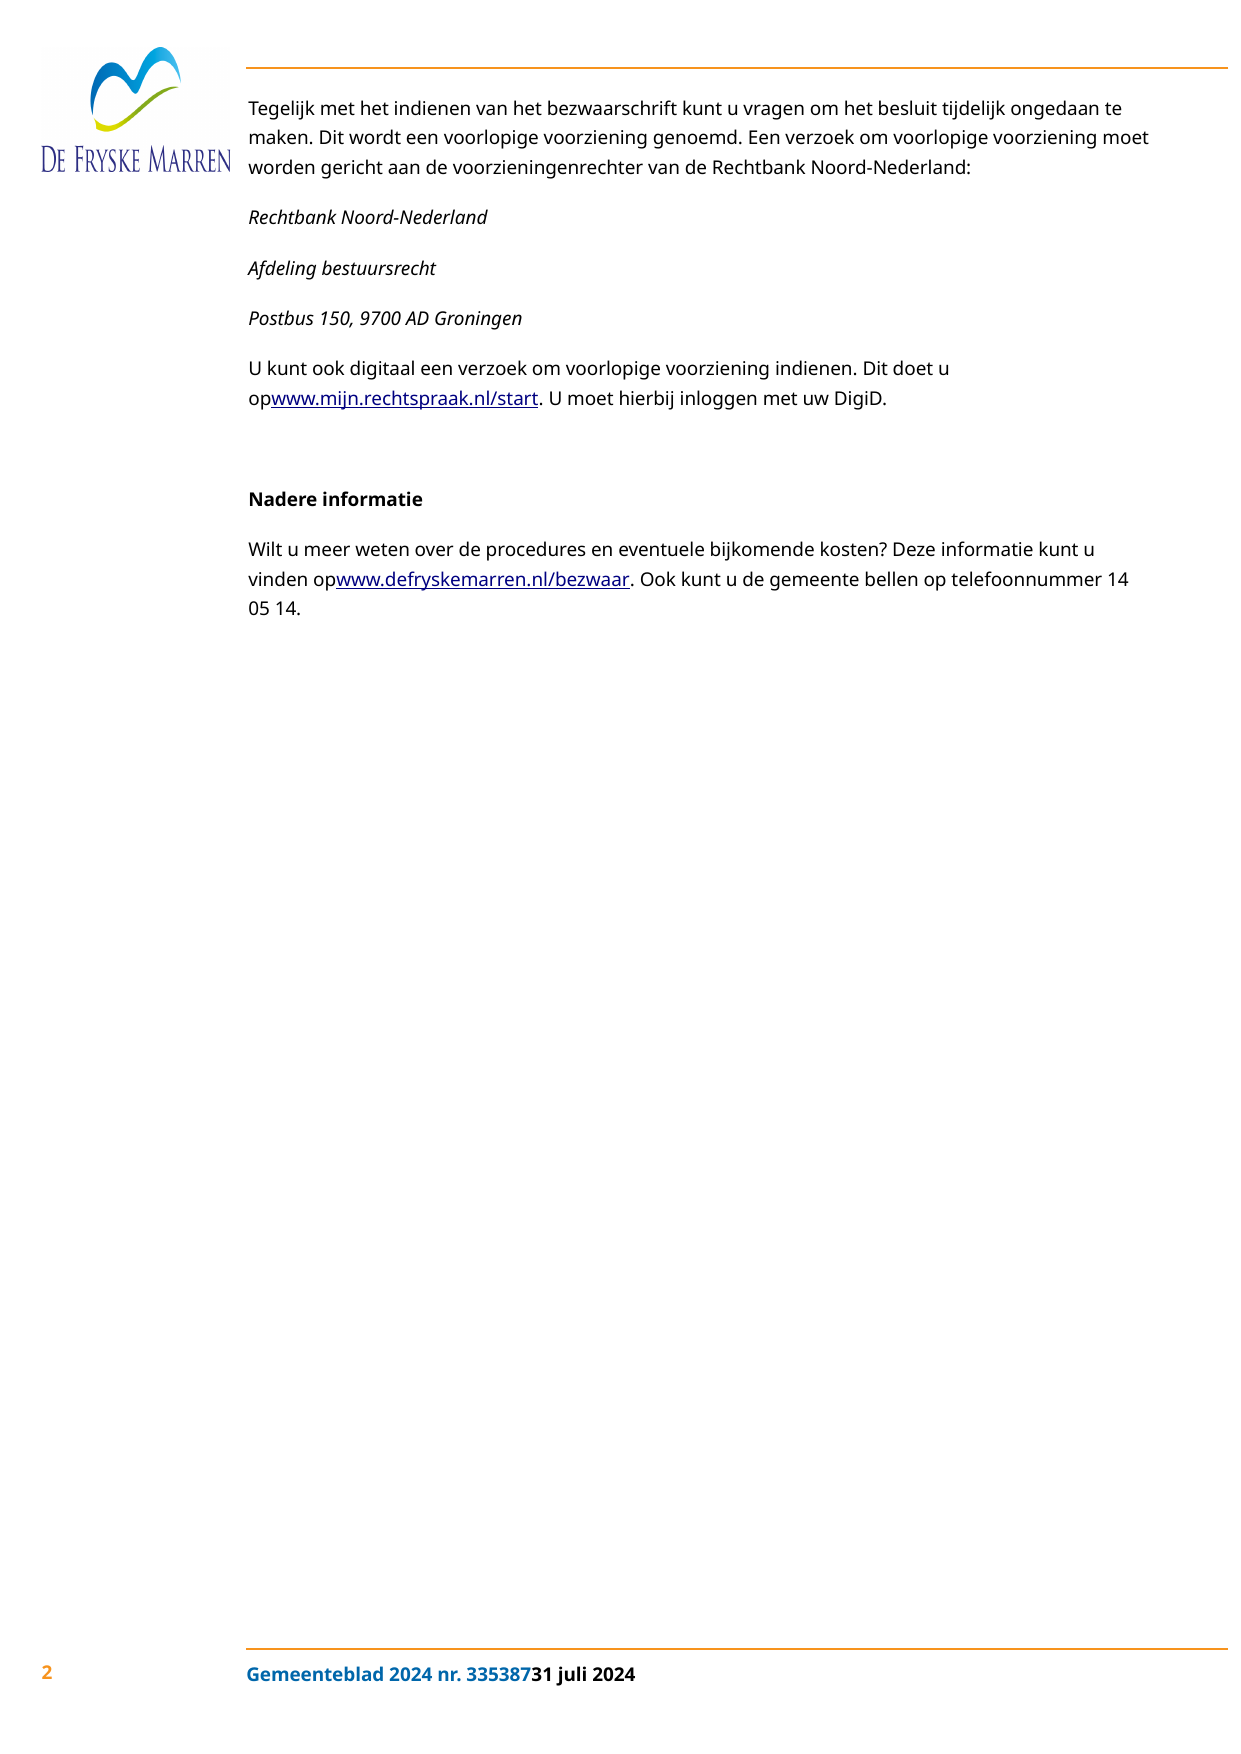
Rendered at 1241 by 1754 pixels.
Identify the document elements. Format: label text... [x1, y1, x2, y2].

text Afdeling bestuursrecht [248, 255, 1152, 281]
picture [41, 47, 231, 172]
text Tegelijk met het indienen van het bezwaarschrift kunt u vragen om het besluit tijdelijk ongedaan te maken. Dit wordt een voorlopige voorziening genoemd. Een verzoek om voorlopige voorziening moet worden gericht aan de voorzieningenrechter van de Rechtbank Noord-Nederland: [248, 95, 1152, 180]
text Postbus 150, 9700 AD Groningen [248, 305, 1152, 331]
text Wilt u meer weten over de procedures en eventuele bijkomende kosten? Deze informatie kunt u vinden opwww.defryskemarren.nl/bezwaar. Ook kunt u de gemeente bellen op telefoonnummer 14 05 14. [248, 536, 1152, 621]
text U kunt ook digitaal een verzoek om voorlopige voorziening indienen. Dit doet u opwww.mijn.rechtspraak.nl/start. U moet hierbij inloggen met uw DigiD. [248, 356, 1152, 411]
text Rechtbank Noord-Nederland [248, 204, 1152, 230]
text Nadere informatie [248, 486, 1152, 512]
